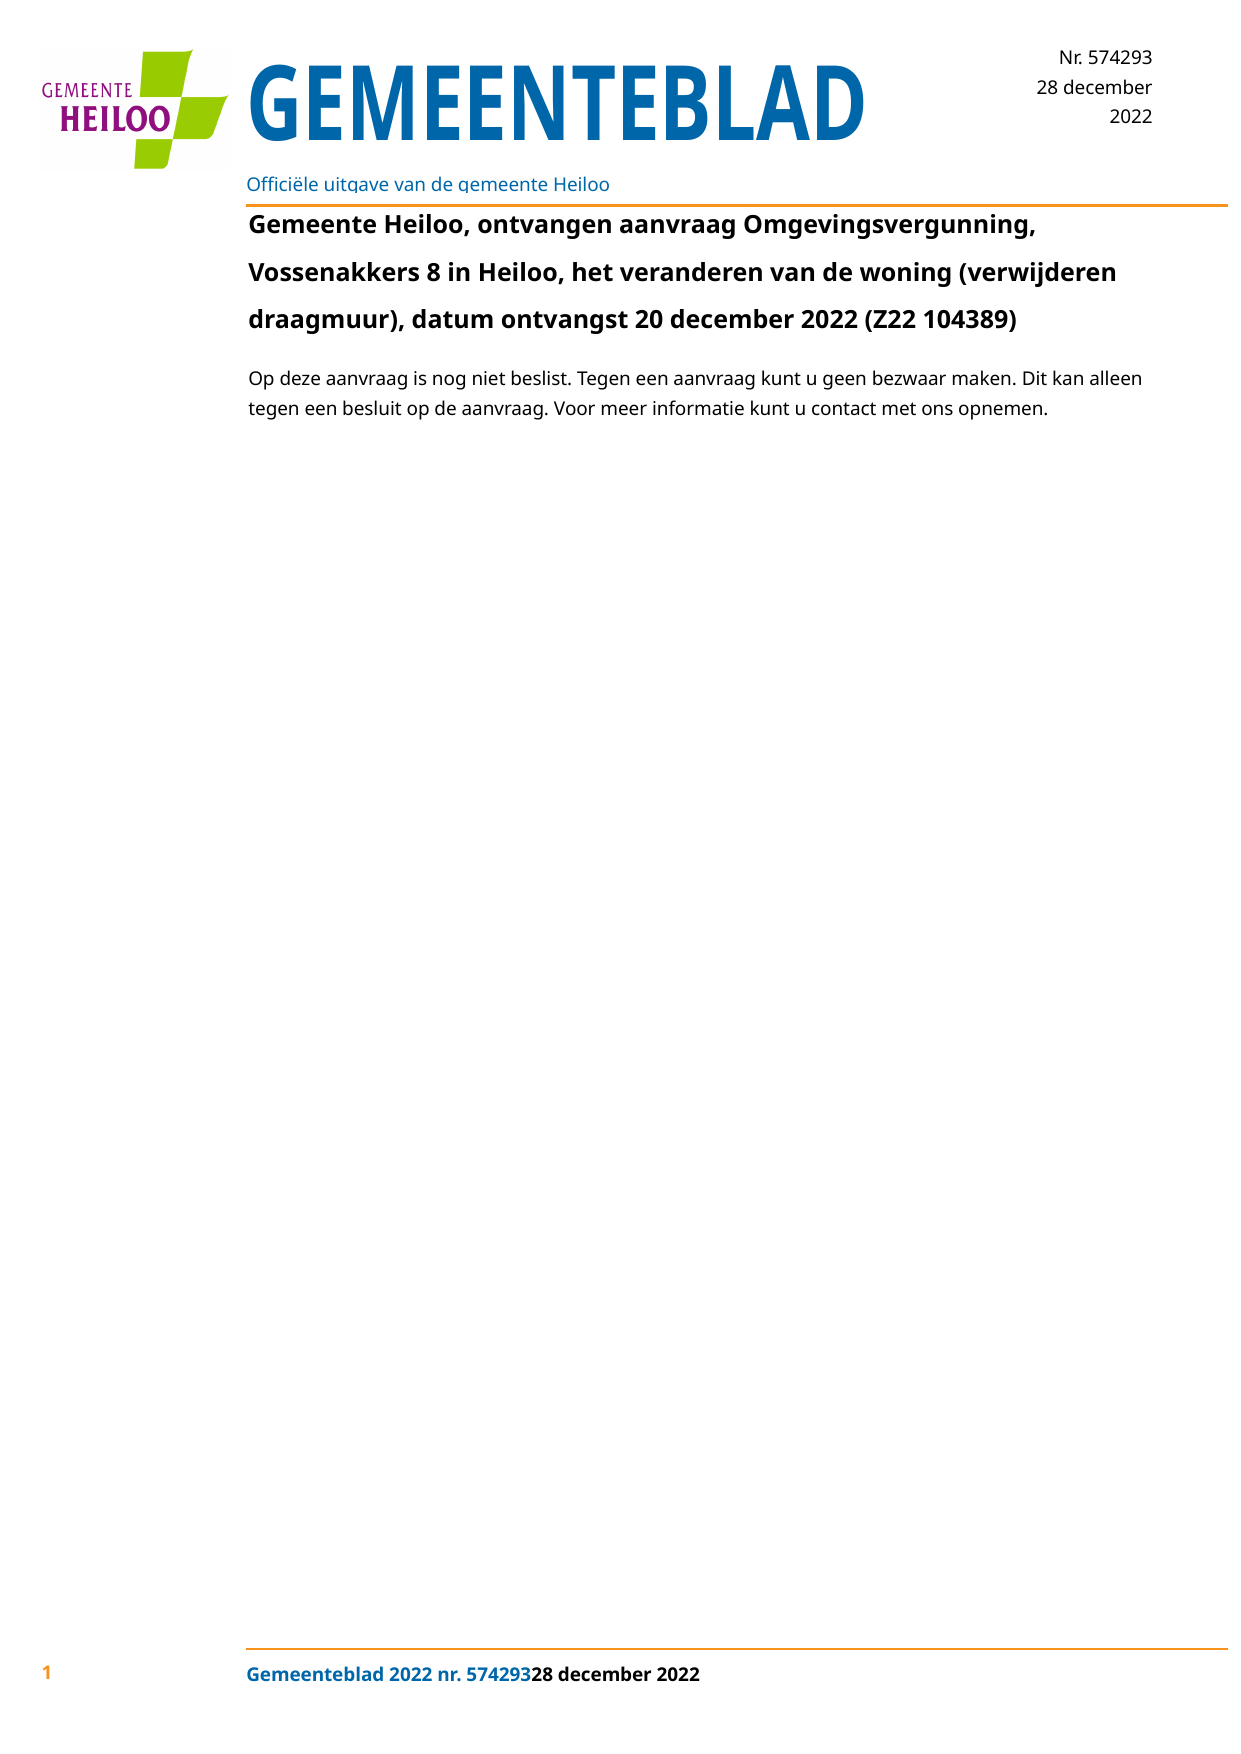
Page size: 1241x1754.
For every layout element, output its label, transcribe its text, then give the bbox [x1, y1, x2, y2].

text Op deze aanvraag is nog niet beslist. Tegen een aanvraag kunt u geen bezwaar maken. Dit kan alleen tegen een besluit op de aanvraag. Voor meer informatie kunt u contact met ons opnemen. [248, 366, 1152, 421]
text Gemeente Heiloo, ontvangen aanvraag Omgevingsvergunning, Vossenakkers 8 in Heiloo, het veranderen van de woning (verwijderen draagmuur), datum ontvangst 20 december 2022 (Z22 104389) [248, 207, 1152, 336]
picture [41, 47, 231, 172]
